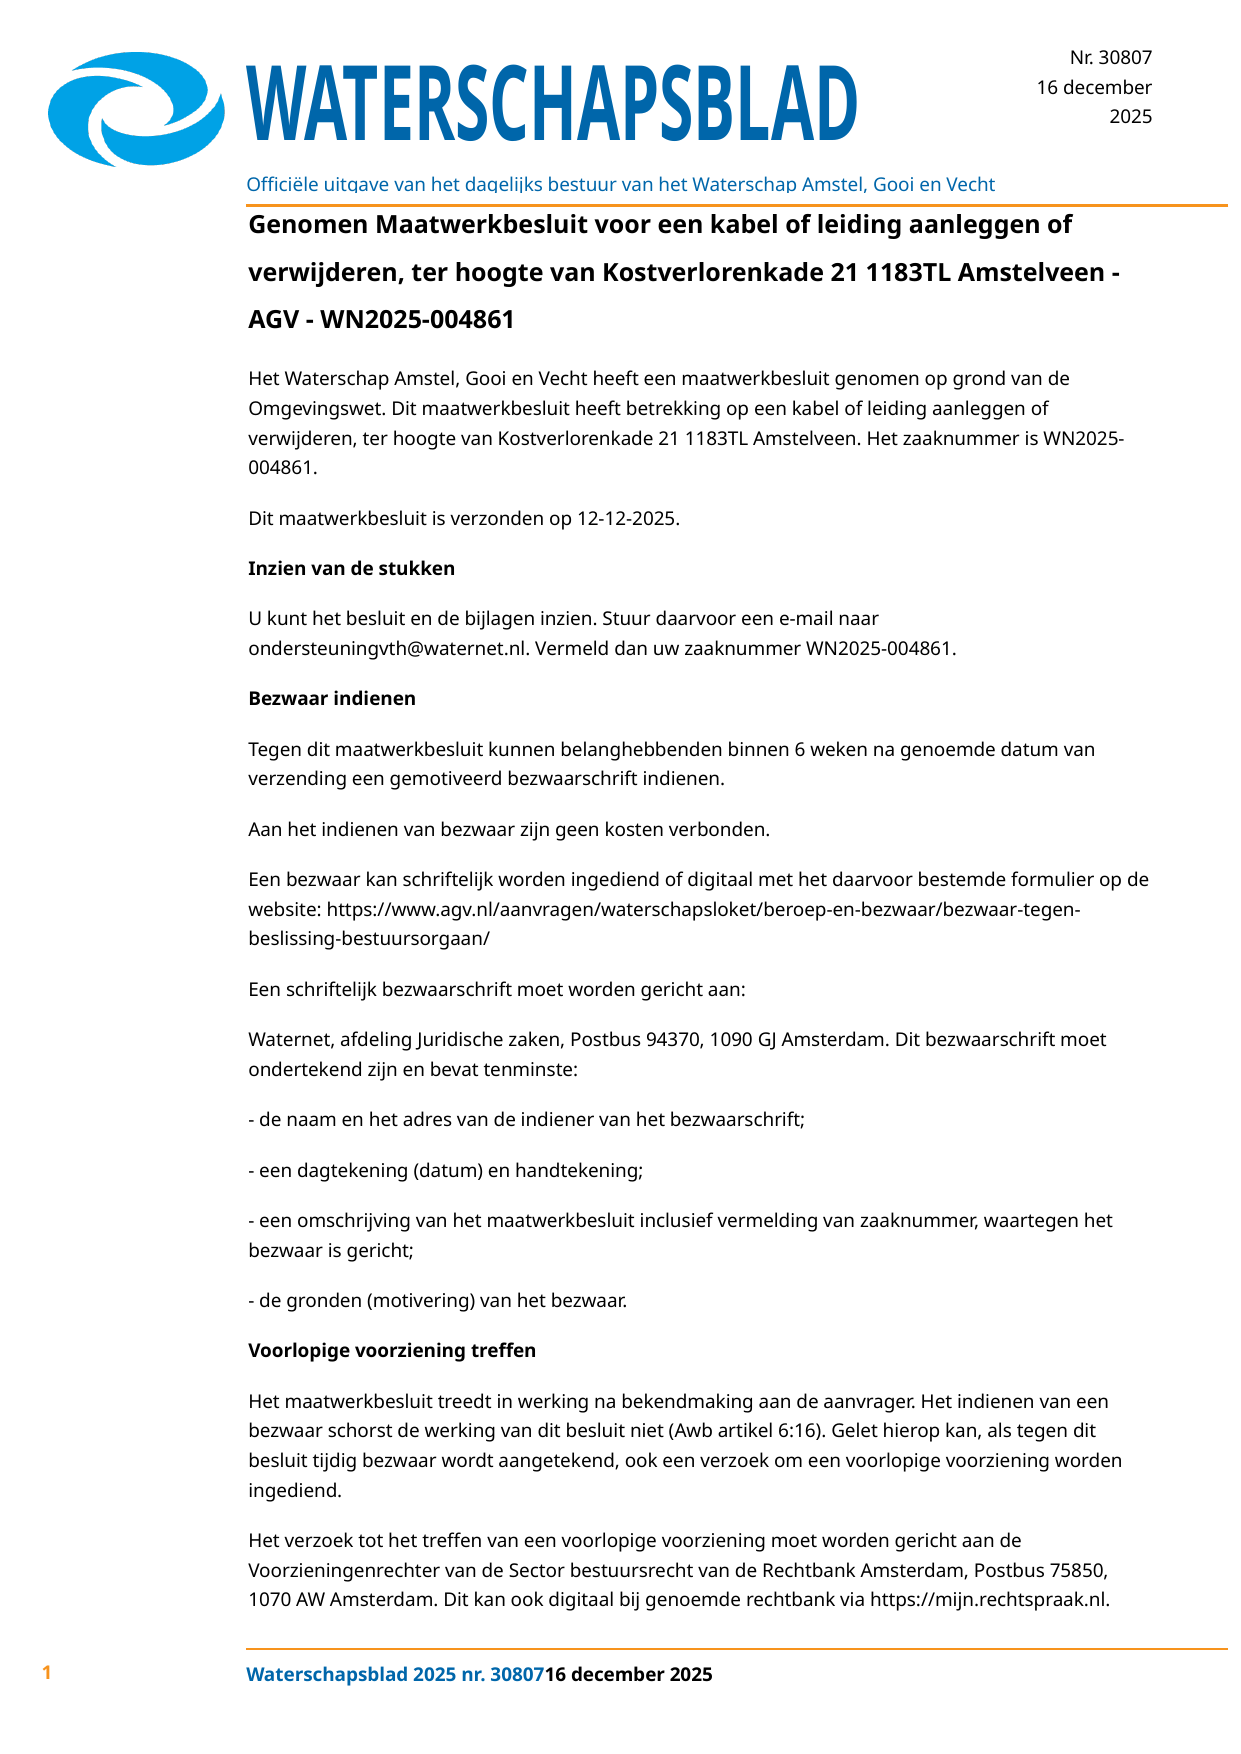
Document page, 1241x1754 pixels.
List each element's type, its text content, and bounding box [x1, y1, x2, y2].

text Het maatwerkbesluit treedt in werking na bekendmaking aan de aanvrager. Het indienen van een bezwaar schorst de werking van dit besluit niet (Awb artikel 6:16). Gelet hierop kan, als tegen dit besluit tijdig bezwaar wordt aangetekend, ook een verzoek om een voorlopige voorziening worden ingediend. [248, 1388, 1152, 1502]
text Genomen Maatwerkbesluit voor een kabel of leiding aanleggen of verwijderen, ter hoogte van Kostverlorenkade 21 1183TL Amstelveen - AGV - WN2025-004861 [248, 207, 1152, 336]
text - de gronden (motivering) van het bezwaar. [248, 1287, 1152, 1313]
text Een schriftelijk bezwaarschrift moet worden gericht aan: [248, 976, 1152, 1002]
text Het verzoek tot het treffen van een voorlopige voorziening moet worden gericht aan de Voorzieningenrechter van de Sector bestuursrecht van de Rechtbank Amsterdam, Postbus 75850, 1070 AW Amsterdam. Dit kan ook digitaal bij genoemde rechtbank via https://mijn.rechtspraak.nl. [248, 1527, 1152, 1612]
text Inzien van de stukken [248, 555, 1152, 581]
picture [41, 47, 231, 172]
text - de naam en het adres van de indiener van het bezwaarschrift; [248, 1106, 1152, 1132]
text - een omschrijving van het maatwerkbesluit inclusief vermelding van zaaknummer, waartegen het bezwaar is gericht; [248, 1207, 1152, 1262]
text Een bezwaar kan schriftelijk worden ingediend of digitaal met het daarvoor bestemde formulier op de website: https://www.agv.nl/aanvragen/waterschapsloket/beroep-en-bezwaar/bezwaar-tegen-beslissing-bestuursorgaan/ [248, 866, 1152, 951]
text U kunt het besluit en de bijlagen inzien. Stuur daarvoor een e-mail naar ondersteuningvth@waternet.nl. Vermeld dan uw zaaknummer WN2025-004861. [248, 606, 1152, 661]
text Tegen dit maatwerkbesluit kunnen belanghebbenden binnen 6 weken na genoemde datum van verzending een gemotiveerd bezwaarschrift indienen. [248, 736, 1152, 791]
text Dit maatwerkbesluit is verzonden op 12-12-2025. [248, 505, 1152, 530]
text Bezwaar indienen [248, 686, 1152, 711]
text Waternet, afdeling Juridische zaken, Postbus 94370, 1090 GJ Amsterdam. Dit bezwaarschrift moet ondertekend zijn en bevat tenminste: [248, 1026, 1152, 1082]
text Voorlopige voorziening treffen [248, 1338, 1152, 1363]
text - een dagtekening (datum) en handtekening; [248, 1157, 1152, 1182]
text Het Waterschap Amstel, Gooi en Vecht heeft een maatwerkbesluit genomen op grond van de Omgevingswet. Dit maatwerkbesluit heeft betrekking op een kabel of leiding aanleggen of verwijderen, ter hoogte van Kostverlorenkade 21 1183TL Amstelveen. Het zaaknummer is WN2025-004861. [248, 366, 1152, 480]
text Aan het indienen van bezwaar zijn geen kosten verbonden. [248, 816, 1152, 842]
